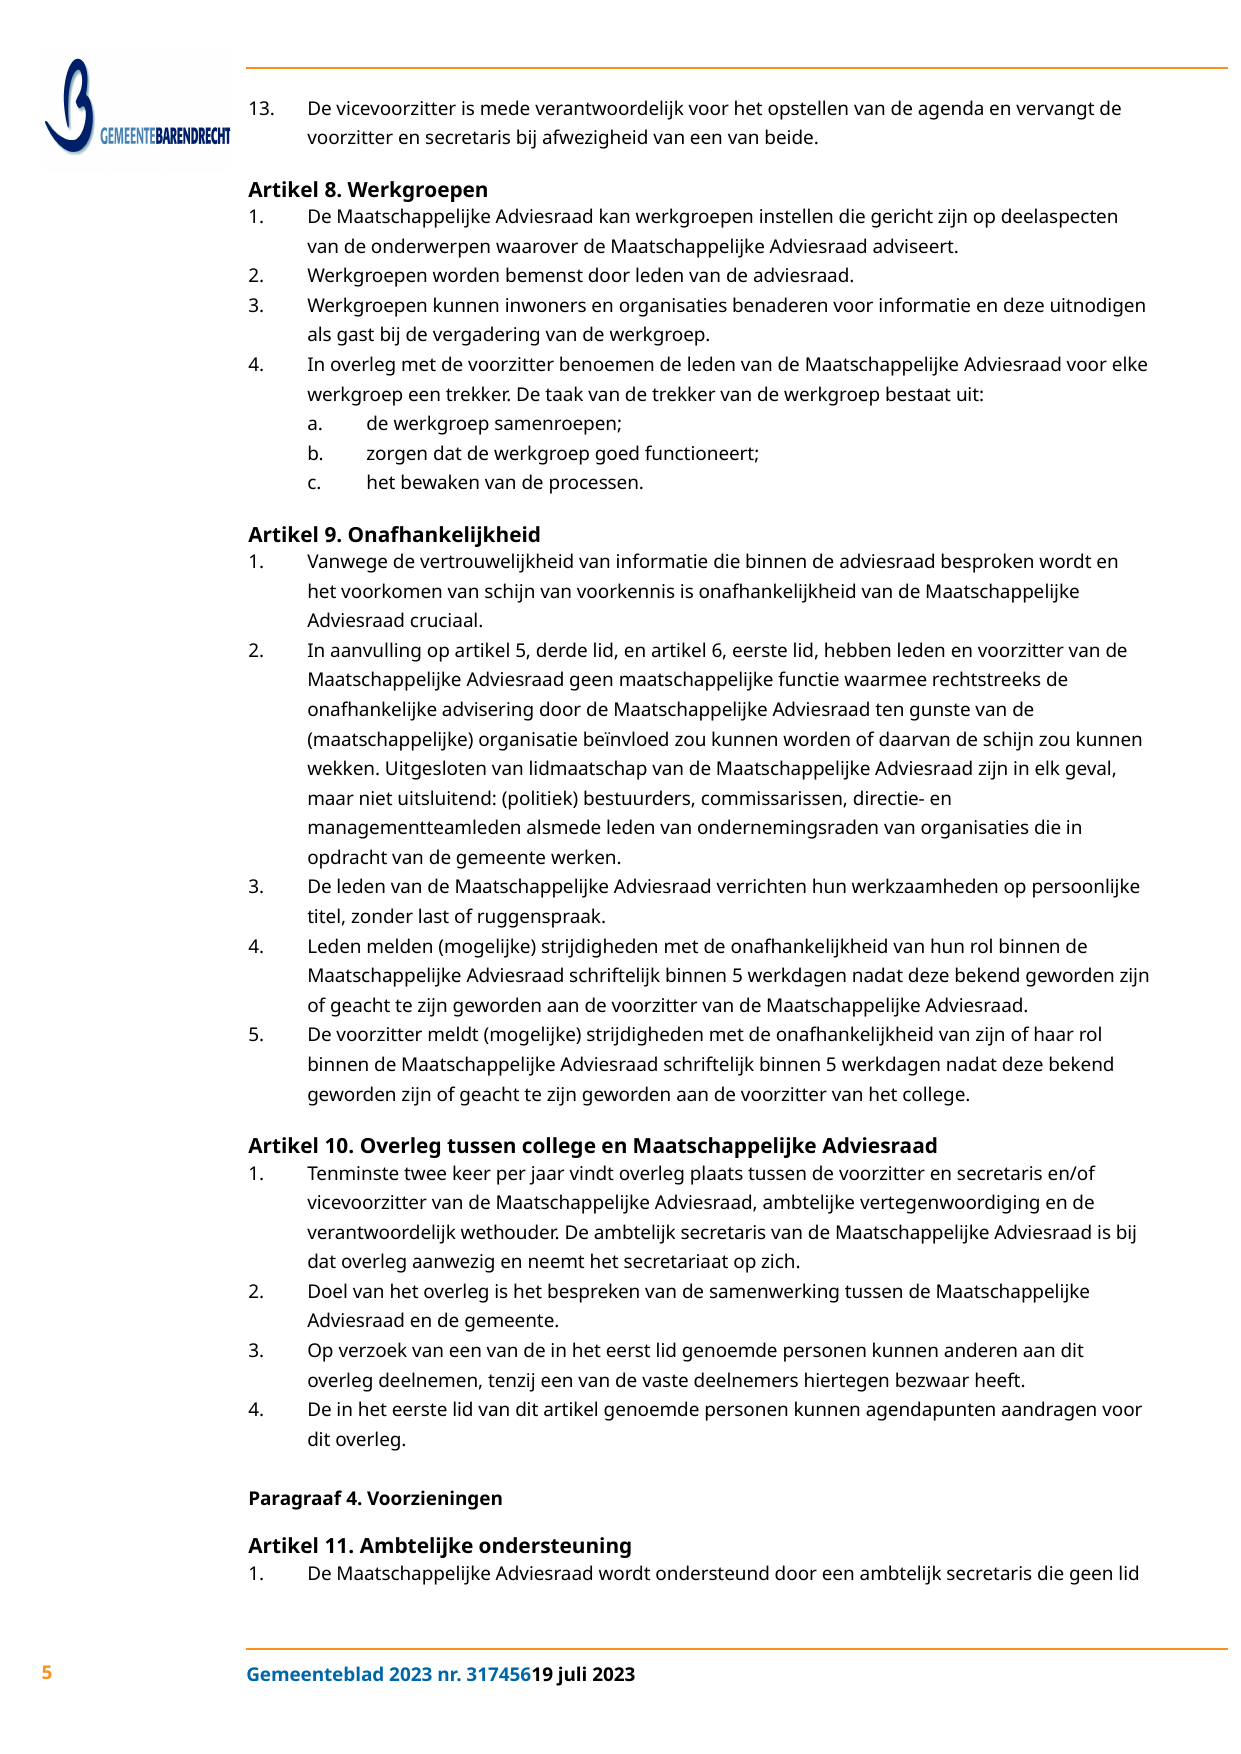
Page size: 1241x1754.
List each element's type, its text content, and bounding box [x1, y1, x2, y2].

list Vanwege de vertrouwelijkheid van informatie die binnen de adviesraad besproken wordt en het voorkomen van schijn van voorkennis is onafhankelijkheid van de Maatschappelijke Adviesraad cruciaal. [248, 548, 1152, 633]
list het bewaken van de processen. [307, 469, 1152, 495]
list Op verzoek van een van de in het eerst lid genoemde personen kunnen anderen aan dit overleg deelnemen, tenzij een van de vaste deelnemers hiertegen bezwaar heeft. [248, 1337, 1152, 1392]
list Leden melden (mogelijke) strijdigheden met de onafhankelijkheid van hun rol binnen de Maatschappelijke Adviesraad schriftelijk binnen 5 werkdagen nadat deze bekend geworden zijn of geacht te zijn geworden aan de voorzitter van de Maatschappelijke Adviesraad. [248, 933, 1152, 1018]
text Paragraaf 4. Voorzieningen [248, 1485, 1152, 1511]
text Artikel 11. Ambtelijke ondersteuning [248, 1532, 1152, 1560]
list De Maatschappelijke Adviesraad kan werkgroepen instellen die gericht zijn op deelaspecten van de onderwerpen waarover de Maatschappelijke Adviesraad adviseert. [248, 203, 1152, 258]
list De vicevoorzitter is mede verantwoordelijk voor het opstellen van de agenda en vervangt de voorzitter en secretaris bij afwezigheid van een van beide. [248, 95, 1152, 150]
list zorgen dat de werkgroep goed functioneert; [307, 440, 1152, 466]
list de werkgroep samenroepen; [307, 410, 1152, 436]
list De Maatschappelijke Adviesraad wordt ondersteund door een ambtelijk secretaris die geen lid [248, 1560, 1152, 1586]
list Doel van het overleg is het bespreken van de samenwerking tussen de Maatschappelijke Adviesraad en de gemeente. [248, 1278, 1152, 1333]
text Artikel 8. Werkgroepen [248, 175, 1152, 203]
text Artikel 10. Overleg tussen college en Maatschappelijke Adviesraad [248, 1131, 1152, 1160]
list Werkgroepen kunnen inwoners en organisaties benaderen voor informatie en deze uitnodigen als gast bij de vergadering van de werkgroep. [248, 292, 1152, 347]
list In overleg met de voorzitter benoemen de leden van de Maatschappelijke Adviesraad voor elke werkgroep een trekker. De taak van de trekker van de werkgroep bestaat uit: [248, 351, 1152, 406]
list In aanvulling op artikel 5, derde lid, en artikel 6, eerste lid, hebben leden en voorzitter van de Maatschappelijke Adviesraad geen maatschappelijke functie waarmee rechtstreeks de onafhankelijke advisering door de Maatschappelijke Adviesraad ten gunste van de (maatschappelijke) organisatie beïnvloed zou kunnen worden of daarvan de schijn zou kunnen wekken. Uitgesloten van lidmaatschap van de Maatschappelijke Adviesraad zijn in elk geval, maar niet uitsluitend: (politiek) bestuurders, commissarissen, directie- en managementteamleden alsmede leden van ondernemingsraden van organisaties die in opdracht van de gemeente werken. [248, 637, 1152, 870]
list De voorzitter meldt (mogelijke) strijdigheden met de onafhankelijkheid van zijn of haar rol binnen de Maatschappelijke Adviesraad schriftelijk binnen 5 werkdagen nadat deze bekend geworden zijn of geacht te zijn geworden aan de voorzitter van het college. [248, 1022, 1152, 1107]
text Artikel 9. Onafhankelijkheid [248, 520, 1152, 548]
picture [41, 47, 231, 172]
list Tenminste twee keer per jaar vindt overleg plaats tussen de voorzitter en secretaris en/of vicevoorzitter van de Maatschappelijke Adviesraad, ambtelijke vertegenwoordiging en de verantwoordelijk wethouder. De ambtelijk secretaris van de Maatschappelijke Adviesraad is bij dat overleg aanwezig en neemt het secretariaat op zich. [248, 1160, 1152, 1274]
list De in het eerste lid van dit artikel genoemde personen kunnen agendapunten aandragen voor dit overleg. [248, 1396, 1152, 1452]
list Werkgroepen worden bemenst door leden van de adviesraad. [248, 262, 1152, 288]
list De leden van de Maatschappelijke Adviesraad verrichten hun werkzaamheden op persoonlijke titel, zonder last of ruggenspraak. [248, 874, 1152, 929]
